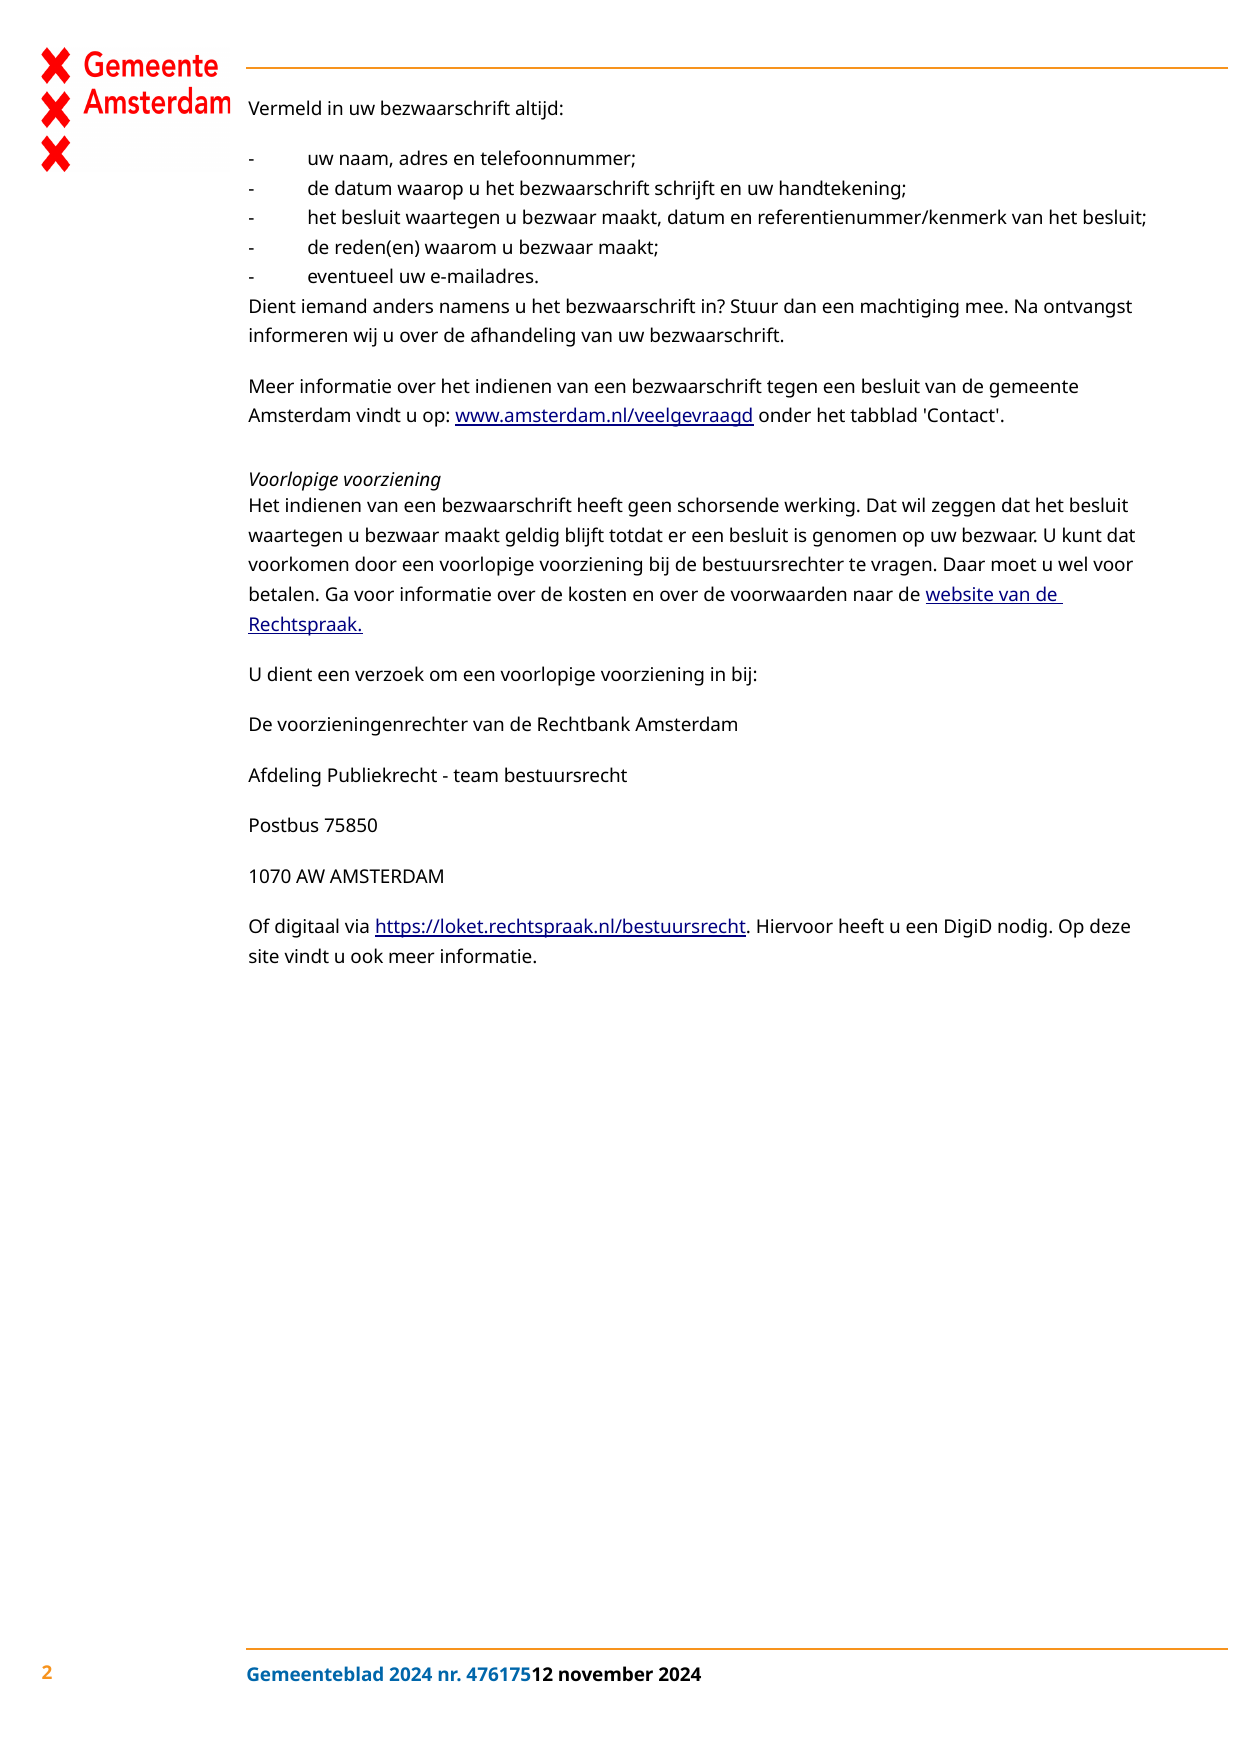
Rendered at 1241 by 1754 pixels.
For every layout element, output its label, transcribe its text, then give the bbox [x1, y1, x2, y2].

text U dient een verzoek om een voorlopige voorziening in bij: [248, 661, 1152, 687]
text Dient iemand anders namens u het bezwaarschrift in? Stuur dan een machtiging mee. Na ontvangst informeren wij u over de afhandeling van uw bezwaarschrift. [248, 293, 1152, 348]
picture [41, 47, 231, 172]
text Voorlopige voorziening [248, 467, 1152, 492]
text Of digitaal via https://loket.rechtspraak.nl/bestuursrecht. Hiervoor heeft u een DigiD nodig. Op deze site vindt u ook meer informatie. [248, 913, 1152, 968]
text 1070 AW AMSTERDAM [248, 863, 1152, 888]
list eventueel uw e-mailadres. [248, 263, 1152, 289]
list de datum waarop u het bezwaarschrift schrijft en uw handtekening; [248, 175, 1152, 201]
text Het indienen van een bezwaarschrift heeft geen schorsende werking. Dat wil zeggen dat het besluit waartegen u bezwaar maakt geldig blijft totdat er een besluit is genomen op uw bezwaar. U kunt dat voorkomen door een voorlopige voorziening bij de bestuursrechter te vragen. Daar moet u wel voor betalen. Ga voor informatie over de kosten en over de voorwaarden naar de website van de Rechtspraak. [248, 492, 1152, 636]
list uw naam, adres en telefoonnummer; [248, 145, 1152, 171]
text Postbus 75850 [248, 812, 1152, 838]
text Afdeling Publiekrecht - team bestuursrecht [248, 762, 1152, 788]
text De voorzieningenrechter van de Rechtbank Amsterdam [248, 712, 1152, 737]
list de reden(en) waarom u bezwaar maakt; [248, 234, 1152, 260]
list het besluit waartegen u bezwaar maakt, datum en referentienummer/kenmerk van het besluit; [248, 204, 1152, 230]
text Meer informatie over het indienen van een bezwaarschrift tegen een besluit van de gemeente Amsterdam vindt u op: www.amsterdam.nl/veelgevraagd onder het tabblad 'Contact'. [248, 373, 1152, 428]
text Vermeld in uw bezwaarschrift altijd: [248, 95, 1152, 121]
